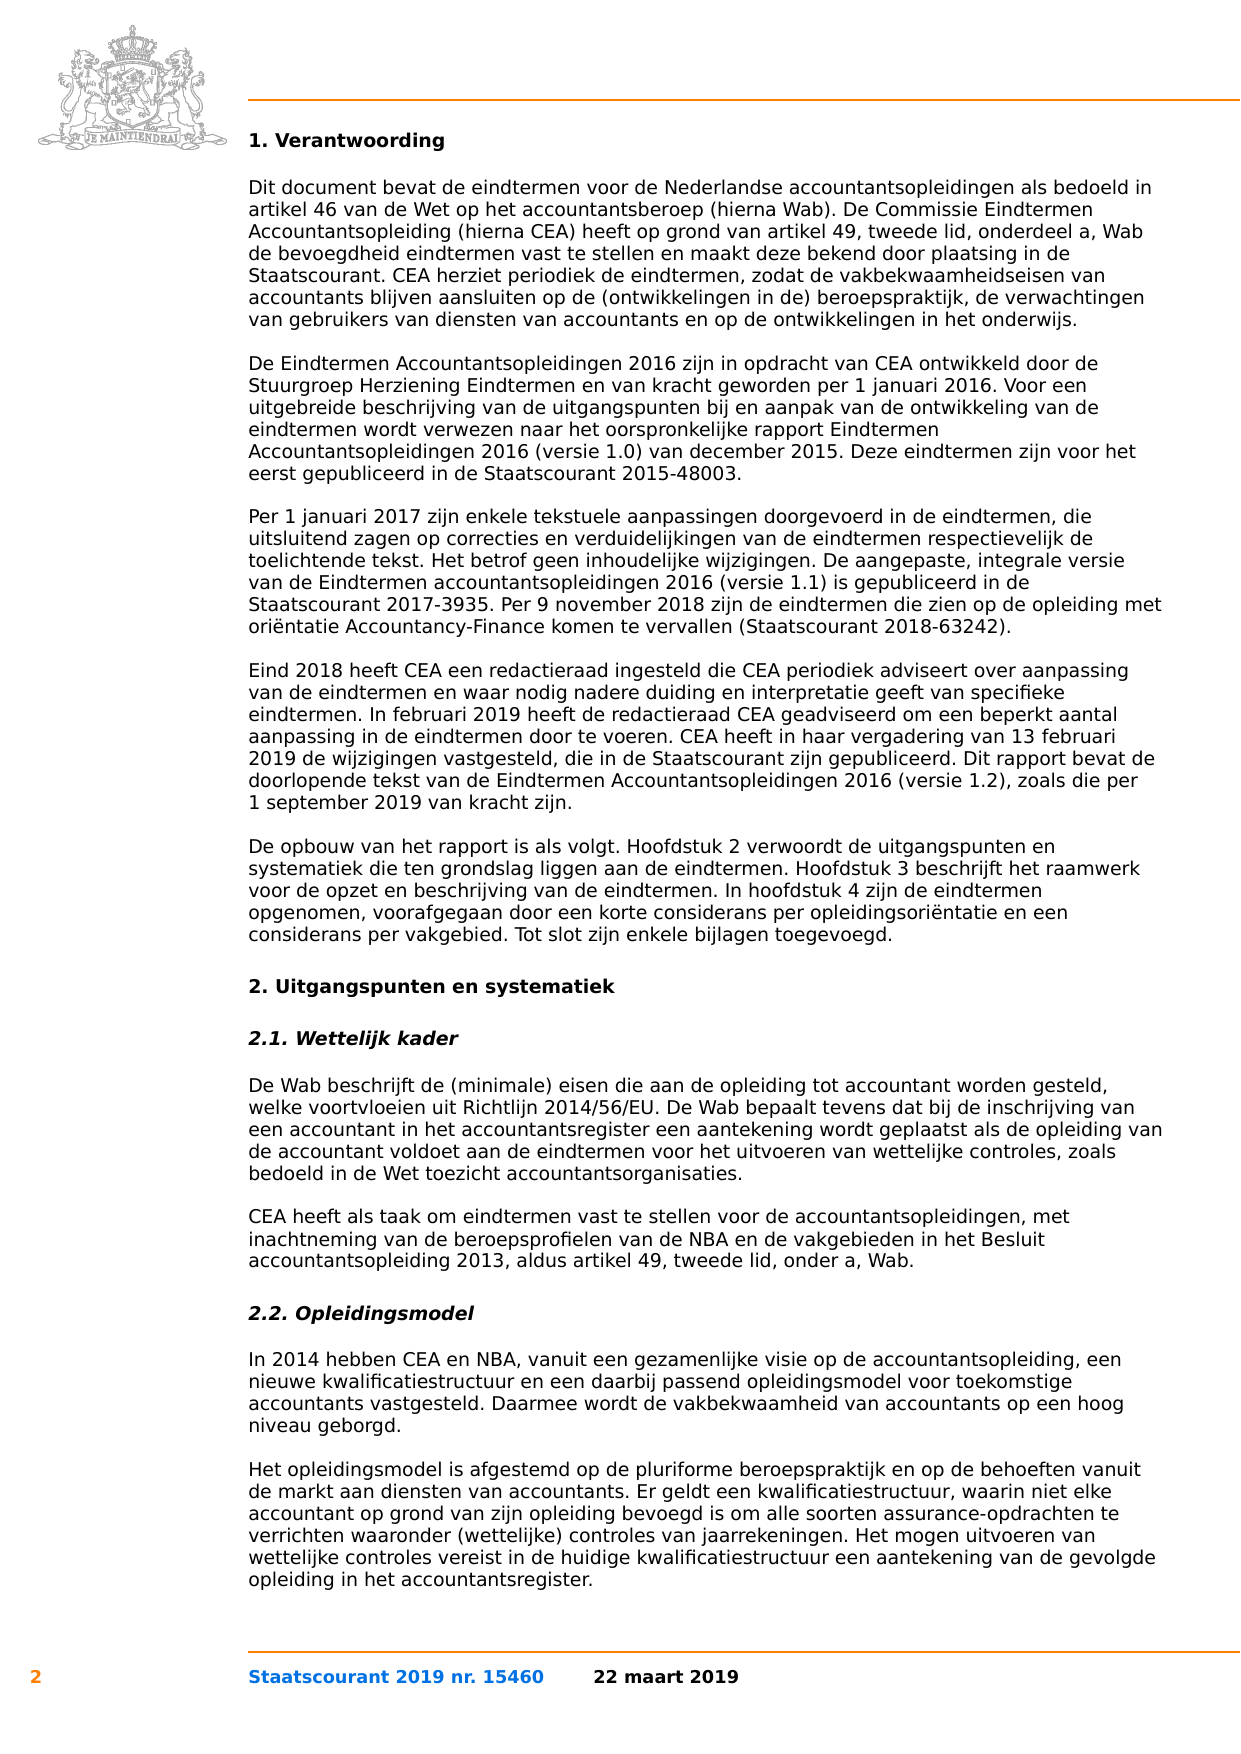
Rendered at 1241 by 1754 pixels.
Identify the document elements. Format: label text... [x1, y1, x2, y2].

subtitle 2. Uitgangspunten en systematiek [248, 976, 1163, 998]
subtitle 1. Verantwoording [248, 130, 1163, 152]
text De Wab beschrijft de (minimale) eisen die aan de opleiding tot accountant worden gesteld, welke voortvloeien uit Richtlijn 2014/56/EU. De Wab bepaalt tevens dat bij de inschrijving van een accountant in het accountantsregister een aantekening wordt geplaatst als de opleiding van de accountant voldoet aan de eindtermen voor het uitvoeren van wettelijke controles, zoals bedoeld in de Wet toezicht accountantsorganisaties. [248, 1075, 1163, 1184]
subtitle 2.1. Wettelijk kader [248, 1028, 1163, 1050]
text Dit document bevat de eindtermen voor de Nederlandse accountantsopleidingen als bedoeld in artikel 46 van de Wet op het accountantsberoep (hierna Wab). De Commissie Eindtermen Accountantsopleiding (hierna CEA) heeft op grond van artikel 49, tweede lid, onderdeel a, Wab de bevoegdheid eindtermen vast te stellen en maakt deze bekend door plaatsing in de Staatscourant. CEA herziet periodiek de eindtermen, zodat de vakbekwaamheidseisen van accountants blijven aansluiten op de (ontwikkelingen in de) beroepspraktijk, de verwachtingen van gebruikers van diensten van accountants en op de ontwikkelingen in het onderwijs. [248, 177, 1163, 331]
text De opbouw van het rapport is als volgt. Hoofdstuk 2 verwoordt de uitgangspunten en systematiek die ten grondslag liggen aan de eindtermen. Hoofdstuk 3 beschrijft het raamwerk voor de opzet en beschrijving van de eindtermen. In hoofdstuk 4 zijn de eindtermen opgenomen, voorafgegaan door een korte considerans per opleidingsoriëntatie en een considerans per vakgebied. Tot slot zijn enkele bijlagen toegevoegd. [248, 836, 1163, 946]
text Per 1 januari 2017 zijn enkele tekstuele aanpassingen doorgevoerd in de eindtermen, die uitsluitend zagen op correcties en verduidelijkingen van de eindtermen respectievelijk de toelichtende tekst. Het betrof geen inhoudelijke wijzigingen. De aangepaste, integrale versie van de Eindtermen accountantsopleidingen 2016 (versie 1.1) is gepubliceerd in de Staatscourant 2017-3935. Per 9 november 2018 zijn de eindtermen die zien op de opleiding met oriëntatie Accountancy-Finance komen te vervallen (Staatscourant 2018-63242). [248, 506, 1163, 638]
text In 2014 hebben CEA en NBA, vanuit een gezamenlijke visie op de accountantsopleiding, een nieuwe kwalificatiestructuur en een daarbij passend opleidingsmodel voor toekomstige accountants vastgesteld. Daarmee wordt de vakbekwaamheid van accountants op een hoog niveau geborgd. [248, 1349, 1163, 1437]
text De Eindtermen Accountantsopleidingen 2016 zijn in opdracht van CEA ontwikkeld door de Stuurgroep Herziening Eindtermen en van kracht geworden per 1 januari 2016. Voor een uitgebreide beschrijving van de uitgangspunten bij en aanpak van de ontwikkeling van de eindtermen wordt verwezen naar het oorspronkelijke rapport Eindtermen Accountantsopleidingen 2016 (versie 1.0) van december 2015. Deze eindtermen zijn voor het eerst gepubliceerd in de Staatscourant 2015-48003. [248, 353, 1163, 484]
text CEA heeft als taak om eindtermen vast te stellen voor de accountantsopleidingen, met inachtneming van de beroepsprofielen van de NBA en de vakgebieden in het Besluit accountantsopleiding 2013, aldus artikel 49, tweede lid, onder a, Wab. [248, 1206, 1163, 1272]
text Eind 2018 heeft CEA een redactieraad ingesteld die CEA periodiek adviseert over aanpassing van de eindtermen en waar nodig nadere duiding en interpretatie geeft van specifieke eindtermen. In februari 2019 heeft de redactieraad CEA geadviseerd om een beperkt aantal aanpassing in de eindtermen door te voeren. CEA heeft in haar vergadering van 13 februari 2019 de wijzigingen vastgesteld, die in de Staatscourant zijn gepubliceerd. Dit rapport bevat de doorlopende tekst van de Eindtermen Accountantsopleidingen 2016 (versie 1.2), zoals die per 1 september 2019 van kracht zijn. [248, 660, 1163, 814]
subtitle 2.2. Opleidingsmodel [248, 1302, 1163, 1324]
text Het opleidingsmodel is afgestemd op de pluriforme beroepspraktijk en op de behoeften vanuit de markt aan diensten van accountants. Er geldt een kwalificatiestructuur, waarin niet elke accountant op grond van zijn opleiding bevoegd is om alle soorten assurance-opdrachten te verrichten waaronder (wettelijke) controles van jaarrekeningen. Het mogen uitvoeren van wettelijke controles vereist in de huidige kwalificatiestructuur een aantekening van de gevolgde opleiding in het accountantsregister. [248, 1459, 1163, 1591]
picture [38, 25, 227, 150]
